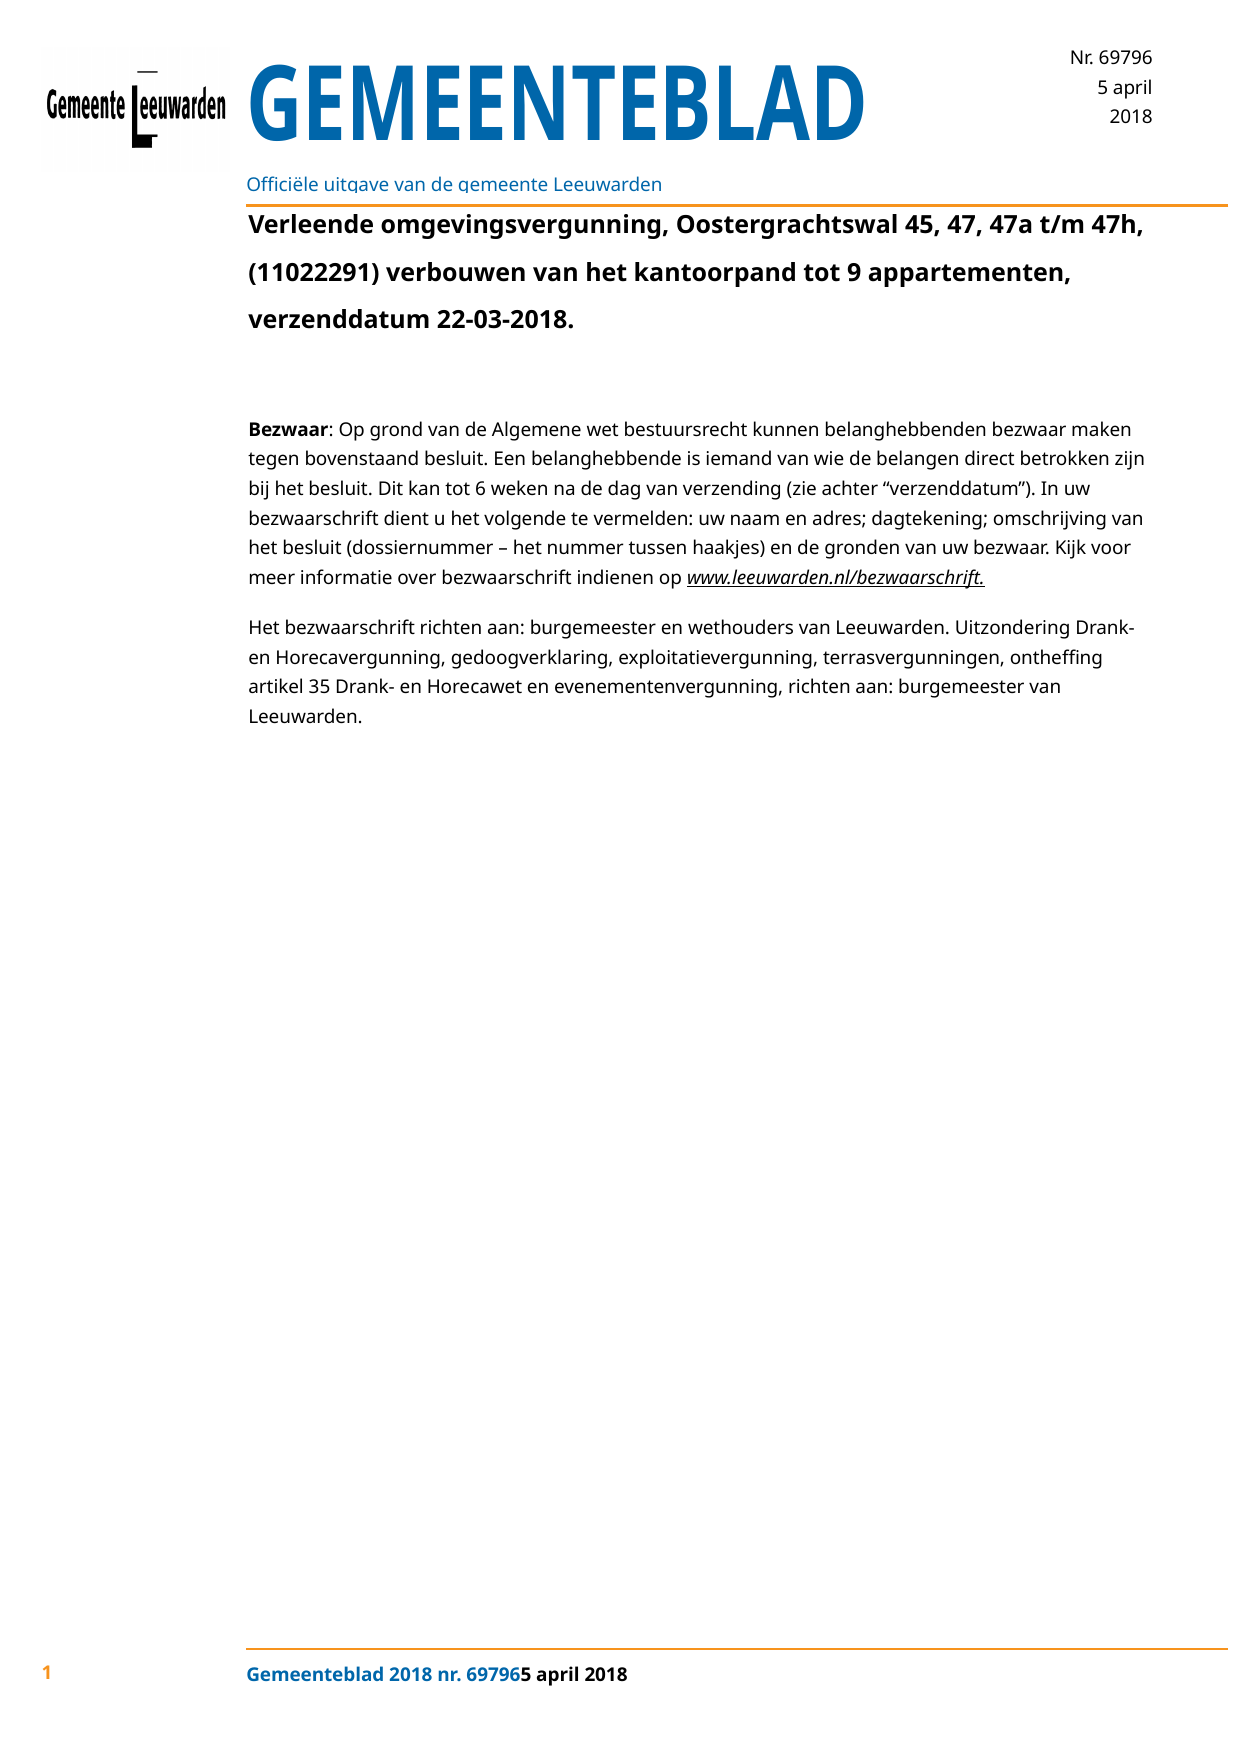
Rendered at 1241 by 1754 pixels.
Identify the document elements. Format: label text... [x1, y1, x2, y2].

picture [41, 47, 231, 172]
text Bezwaar: Op grond van de Algemene wet bestuursrecht kunnen belanghebbenden bezwaar maken tegen bovenstaand besluit. Een belanghebbende is iemand van wie de belangen direct betrokken zijn bij het besluit. Dit kan tot 6 weken na de dag van verzending (zie achter “verzenddatum”). In uw bezwaarschrift dient u het volgende te vermelden: uw naam en adres; dagtekening; omschrijving van het besluit (dossiernummer – het nummer tussen haakjes) en de gronden van uw bezwaar. Kijk voor meer informatie over bezwaarschrift indienen op www.leeuwarden.nl/bezwaarschrift. [248, 416, 1152, 589]
text Verleende omgevingsvergunning, Oostergrachtswal 45, 47, 47a t/m 47h, (11022291) verbouwen van het kantoorpand tot 9 appartementen, verzenddatum 22-03-2018. [248, 207, 1152, 336]
text Het bezwaarschrift richten aan: burgemeester en wethouders van Leeuwarden. Uitzondering Drank- en Horecavergunning, gedoogverklaring, exploitatievergunning, terrasvergunningen, ontheffing artikel 35 Drank- en Horecawet en evenementenvergunning, richten aan: burgemeester van Leeuwarden. [248, 614, 1152, 729]
